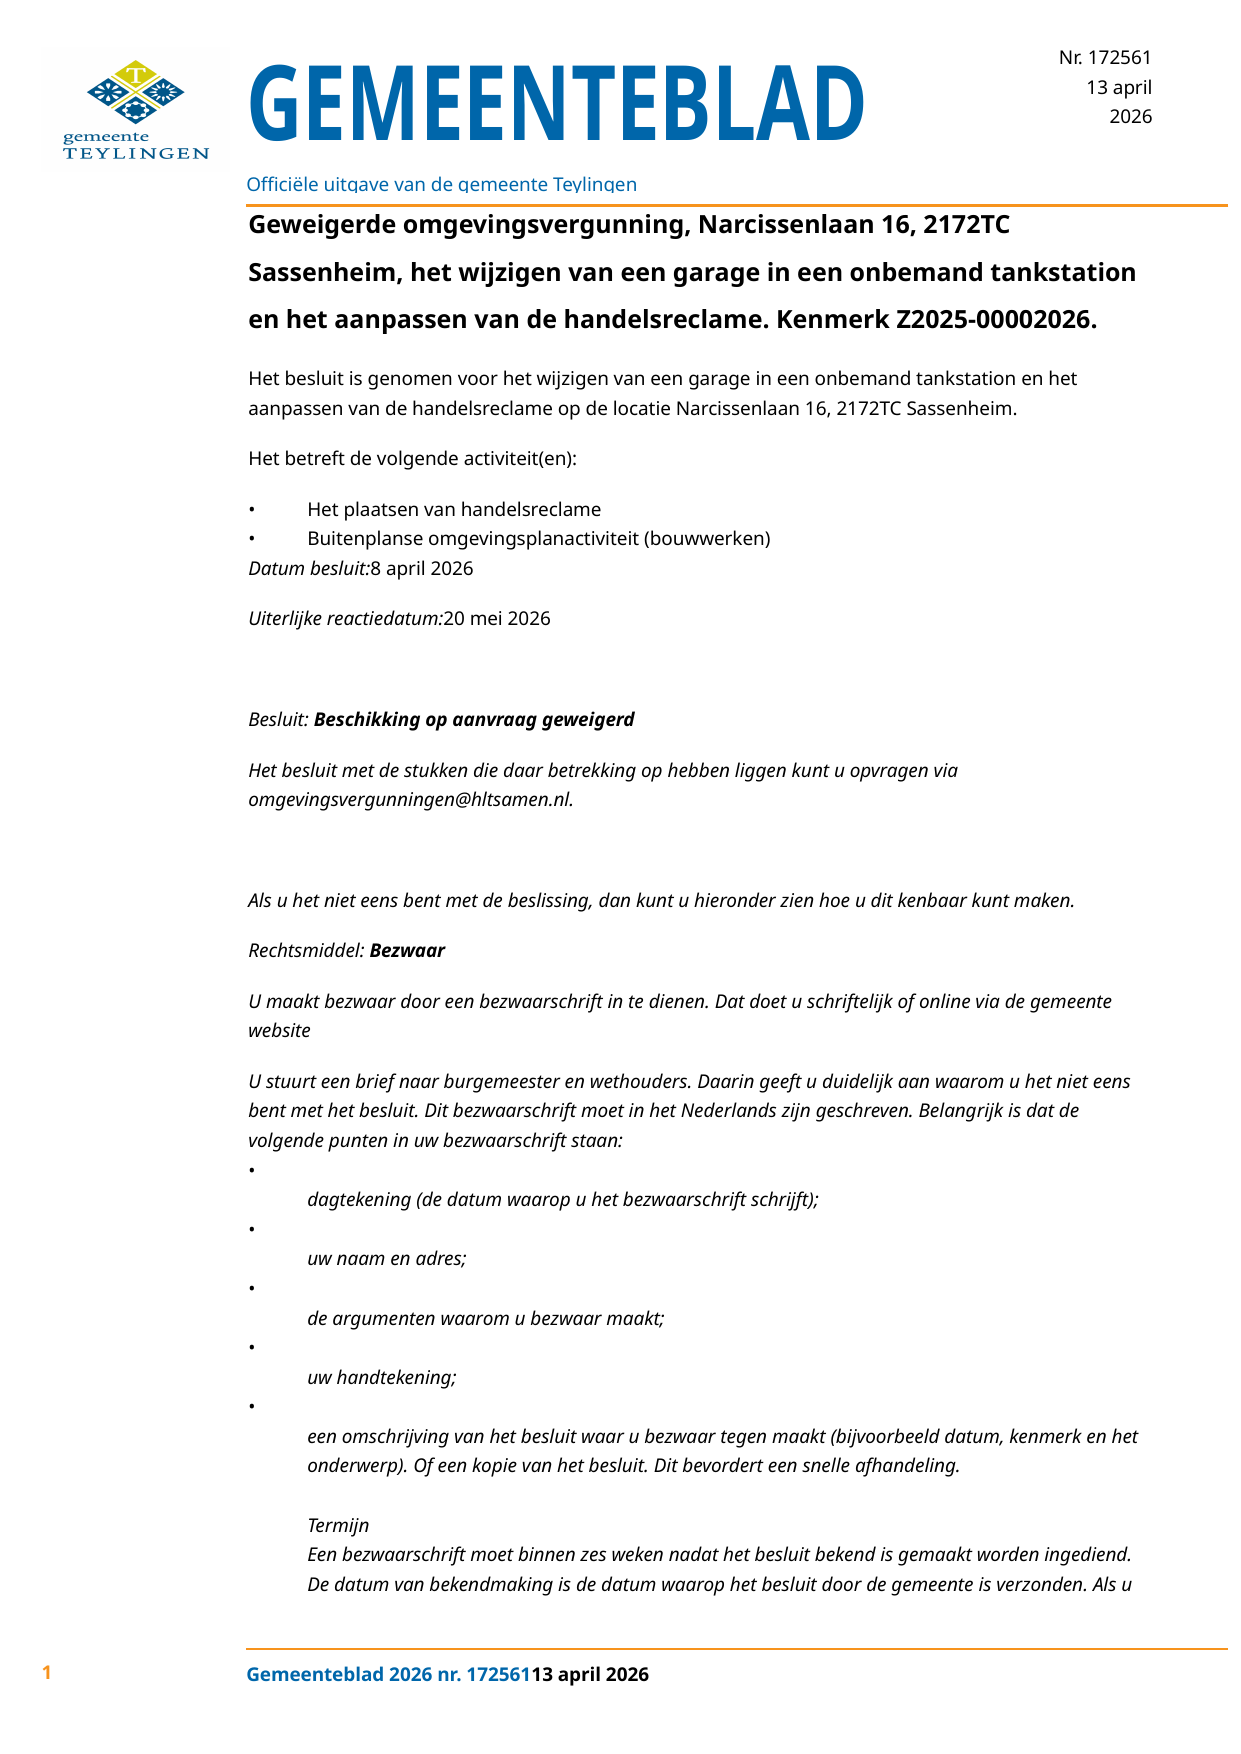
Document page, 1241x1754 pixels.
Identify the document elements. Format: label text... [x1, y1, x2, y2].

text U maakt bezwaar door een bezwaarschrift in te dienen. Dat doet u schriftelijk of online via de gemeente website [248, 988, 1152, 1043]
list dagtekening (de datum waarop u het bezwaarschrift schrijft); [248, 1186, 1152, 1212]
text Rechtsmiddel: Bezwaar [248, 938, 1152, 963]
list de argumenten waarom u bezwaar maakt; [248, 1305, 1152, 1330]
text Geweigerde omgevingsvergunning, Narcissenlaan 16, 2172TC Sassenheim, het wijzigen van een garage in een onbemand tankstation en het aanpassen van de handelsreclame. Kenmerk Z2025-00002026. [248, 207, 1152, 336]
list Termijn [248, 1512, 1152, 1537]
text Het betreft de volgende activiteit(en): [248, 446, 1152, 471]
text Besluit: Beschikking op aanvraag geweigerd [248, 706, 1152, 732]
text Datum besluit:8 april 2026 [248, 555, 1152, 581]
list Buitenplanse omgevingsplanactiviteit (bouwwerken) [248, 526, 1152, 551]
list uw naam en adres; [248, 1246, 1152, 1271]
text Als u het niet eens bent met de beslissing, dan kunt u hieronder zien hoe u dit kenbaar kunt maken. [248, 887, 1152, 913]
text Uiterlijke reactiedatum:20 mei 2026 [248, 606, 1152, 631]
list uw handtekening; [248, 1364, 1152, 1389]
list een omschrijving van het besluit waar u bezwaar tegen maakt (bijvoorbeeld datum, kenmerk en het onderwerp). Of een kopie van het besluit. Dit bevordert een snelle afhandeling. [248, 1423, 1152, 1478]
text Het besluit met de stukken die daar betrekking op hebben liggen kunt u opvragen via omgevingsvergunningen@hltsamen.nl. [248, 757, 1152, 812]
text Het besluit is genomen voor het wijzigen van een garage in een onbemand tankstation en het aanpassen van de handelsreclame op de locatie Narcissenlaan 16, 2172TC Sassenheim. [248, 366, 1152, 421]
list Het plaatsen van handelsreclame [248, 496, 1152, 522]
picture [41, 47, 231, 172]
list Een bezwaarschrift moet binnen zes weken nadat het besluit bekend is gemaakt worden ingediend. De datum van bekendmaking is de datum waarop het besluit door de gemeente is verzonden. Als u [248, 1541, 1152, 1597]
text U stuurt een brief naar burgemeester en wethouders. Daarin geeft u duidelijk aan waarom u het niet eens bent met het besluit. Dit bezwaarschrift moet in het Nederlands zijn geschreven. Belangrijk is dat de volgende punten in uw bezwaarschrift staan: [248, 1068, 1152, 1153]
